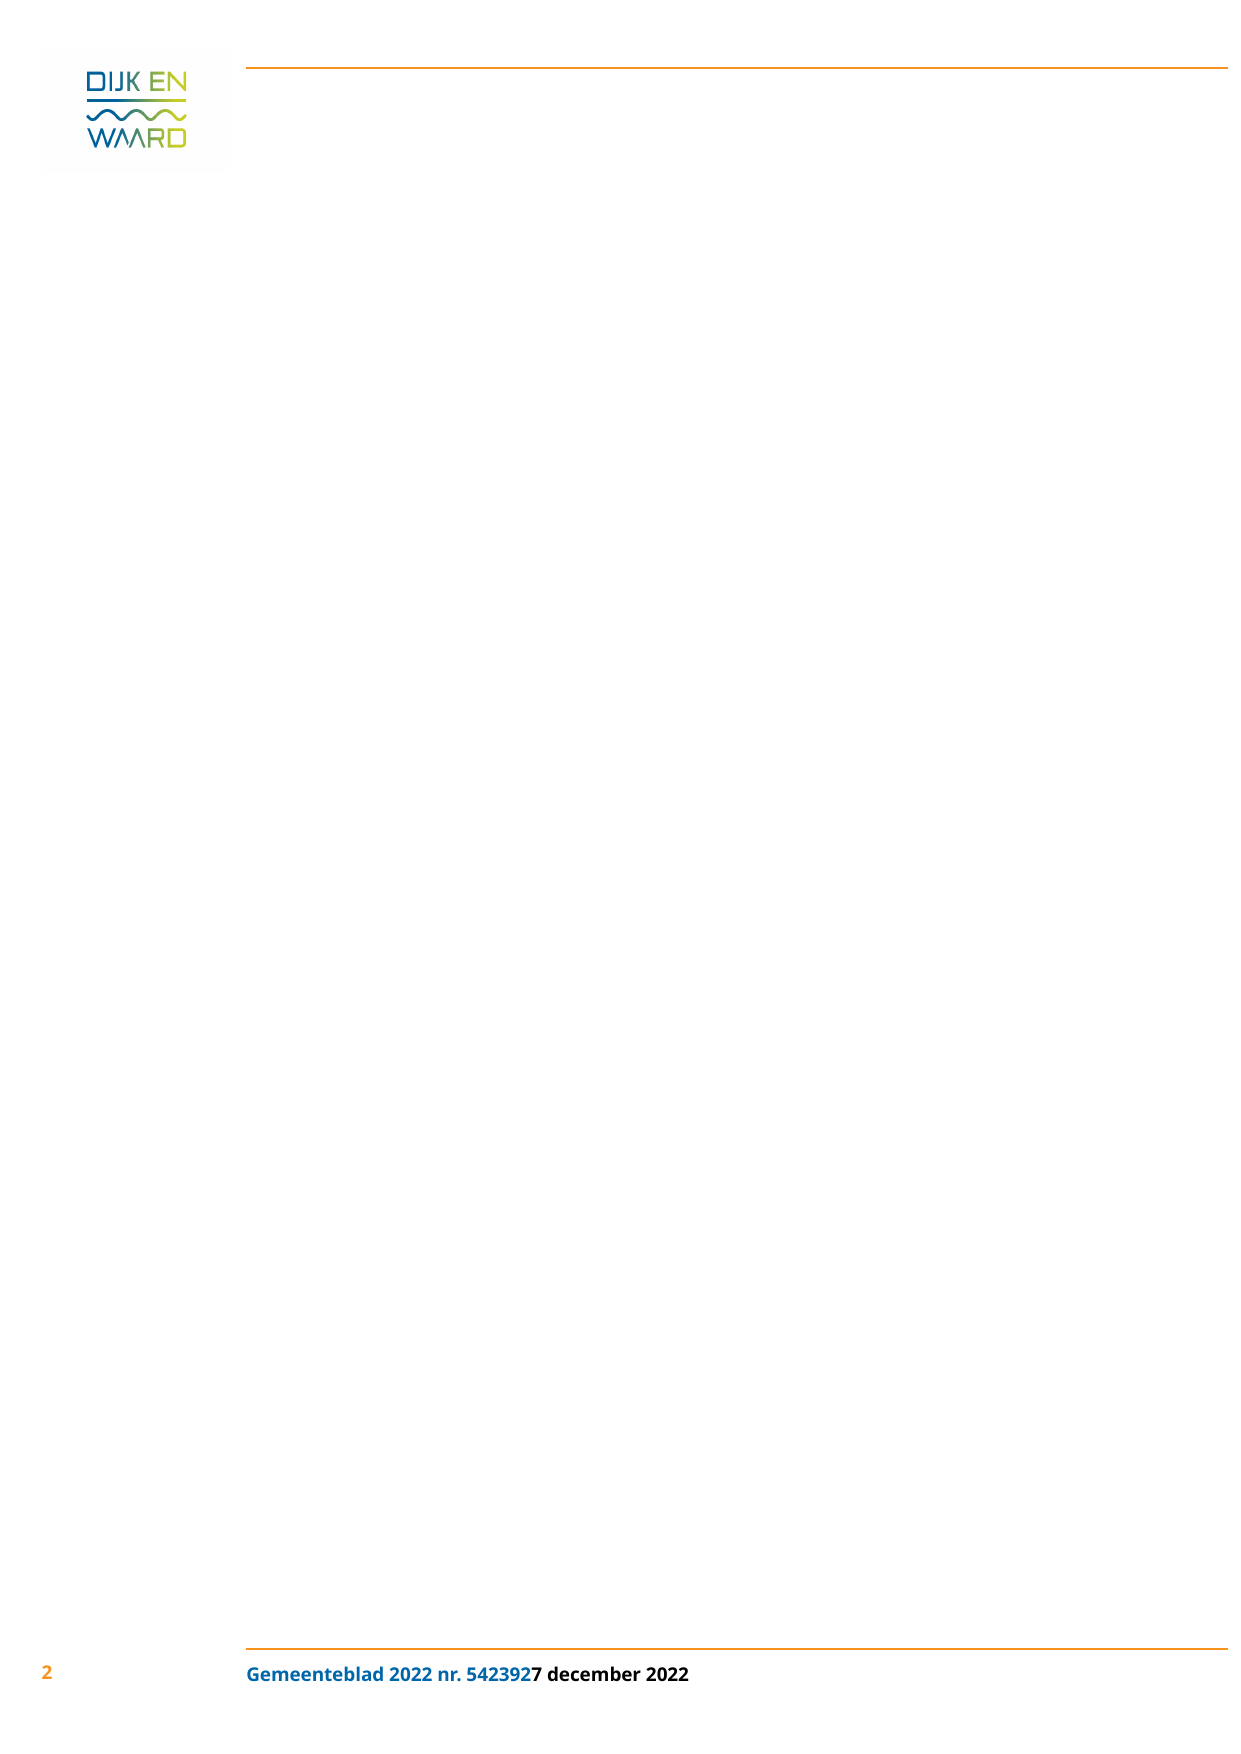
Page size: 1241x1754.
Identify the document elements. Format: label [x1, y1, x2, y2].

picture [41, 47, 231, 172]
